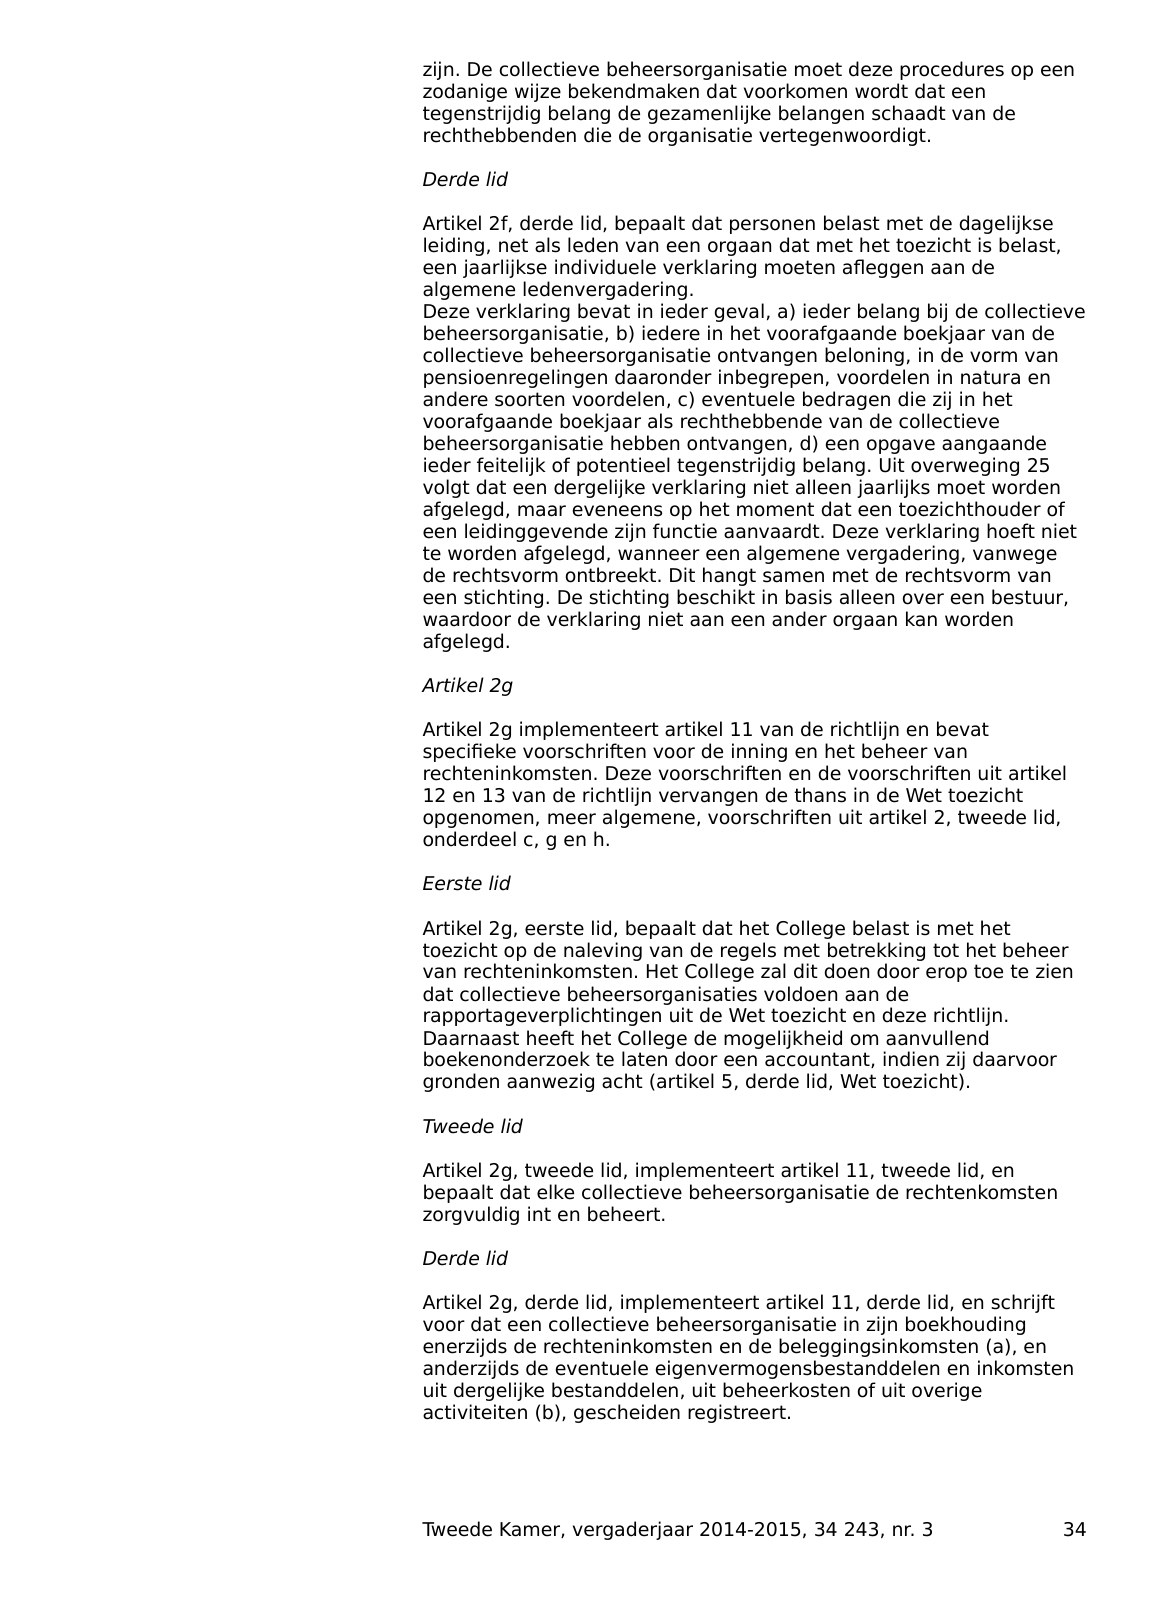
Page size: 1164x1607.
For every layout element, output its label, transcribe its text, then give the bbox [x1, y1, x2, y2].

subtitle Artikel 2g [422, 675, 1087, 697]
text zijn. De collectieve beheersorganisatie moet deze procedures op een zodanige wijze bekendmaken dat voorkomen wordt dat een tegenstrijdig belang de gezamenlijke belangen schaadt van de rechthebbenden die de organisatie vertegenwoordigt. [422, 59, 1087, 147]
text Artikel 2g implementeert artikel 11 van de richtlijn en bevat specifieke voorschriften voor de inning en het beheer van rechteninkomsten. Deze voorschriften en de voorschriften uit artikel 12 en 13 van de richtlijn vervangen de thans in de Wet toezicht opgenomen, meer algemene, voorschriften uit artikel 2, tweede lid, onderdeel c, g en h. [422, 719, 1087, 851]
text Artikel 2f, derde lid, bepaalt dat personen belast met de dagelijkse leiding, net als leden van een orgaan dat met het toezicht is belast, een jaarlijkse individuele verklaring moeten afleggen aan de algemene ledenvergadering. [422, 213, 1087, 301]
text Artikel 2g, eerste lid, bepaalt dat het College belast is met het toezicht op de naleving van de regels met betrekking tot het beheer van rechteninkomsten. Het College zal dit doen door erop toe te zien dat collectieve beheersorganisaties voldoen aan de rapportageverplichtingen uit de Wet toezicht en deze richtlijn. Daarnaast heeft het College de mogelijkheid om aanvullend boekenonderzoek te laten door een accountant, indien zij daarvoor gronden aanwezig acht (artikel 5, derde lid, Wet toezicht). [422, 917, 1087, 1093]
subtitle Tweede lid [422, 1116, 1087, 1137]
subtitle Derde lid [422, 1248, 1087, 1270]
text Artikel 2g, derde lid, implementeert artikel 11, derde lid, en schrijft voor dat een collectieve beheersorganisatie in zijn boekhouding enerzijds de rechteninkomsten en de beleggingsinkomsten (a), en anderzijds de eventuele eigenvermogensbestanddelen en inkomsten uit dergelijke bestanddelen, uit beheerkosten of uit overige activiteiten (b), gescheiden registreert. [422, 1292, 1087, 1424]
subtitle Eerste lid [422, 873, 1087, 895]
subtitle Derde lid [422, 169, 1087, 191]
text Deze verklaring bevat in ieder geval, a) ieder belang bij de collectieve beheersorganisatie, b) iedere in het voorafgaande boekjaar van de collectieve beheersorganisatie ontvangen beloning, in de vorm van pensioenregelingen daaronder inbegrepen, voordelen in natura en andere soorten voordelen, c) eventuele bedragen die zij in het voorafgaande boekjaar als rechthebbende van de collectieve beheersorganisatie hebben ontvangen, d) een opgave aangaande ieder feitelijk of potentieel tegenstrijdig belang. Uit overweging 25 volgt dat een dergelijke verklaring niet alleen jaarlijks moet worden afgelegd, maar eveneens op het moment dat een toezichthouder of een leidinggevende zijn functie aanvaardt. Deze verklaring hoeft niet te worden afgelegd, wanneer een algemene vergadering, vanwege de rechtsvorm ontbreekt. Dit hangt samen met de rechtsvorm van een stichting. De stichting beschikt in basis alleen over een bestuur, waardoor de verklaring niet aan een ander orgaan kan worden afgelegd. [422, 301, 1087, 653]
text Artikel 2g, tweede lid, implementeert artikel 11, tweede lid, en bepaalt dat elke collectieve beheersorganisatie de rechtenkomsten zorgvuldig int en beheert. [422, 1160, 1087, 1226]
